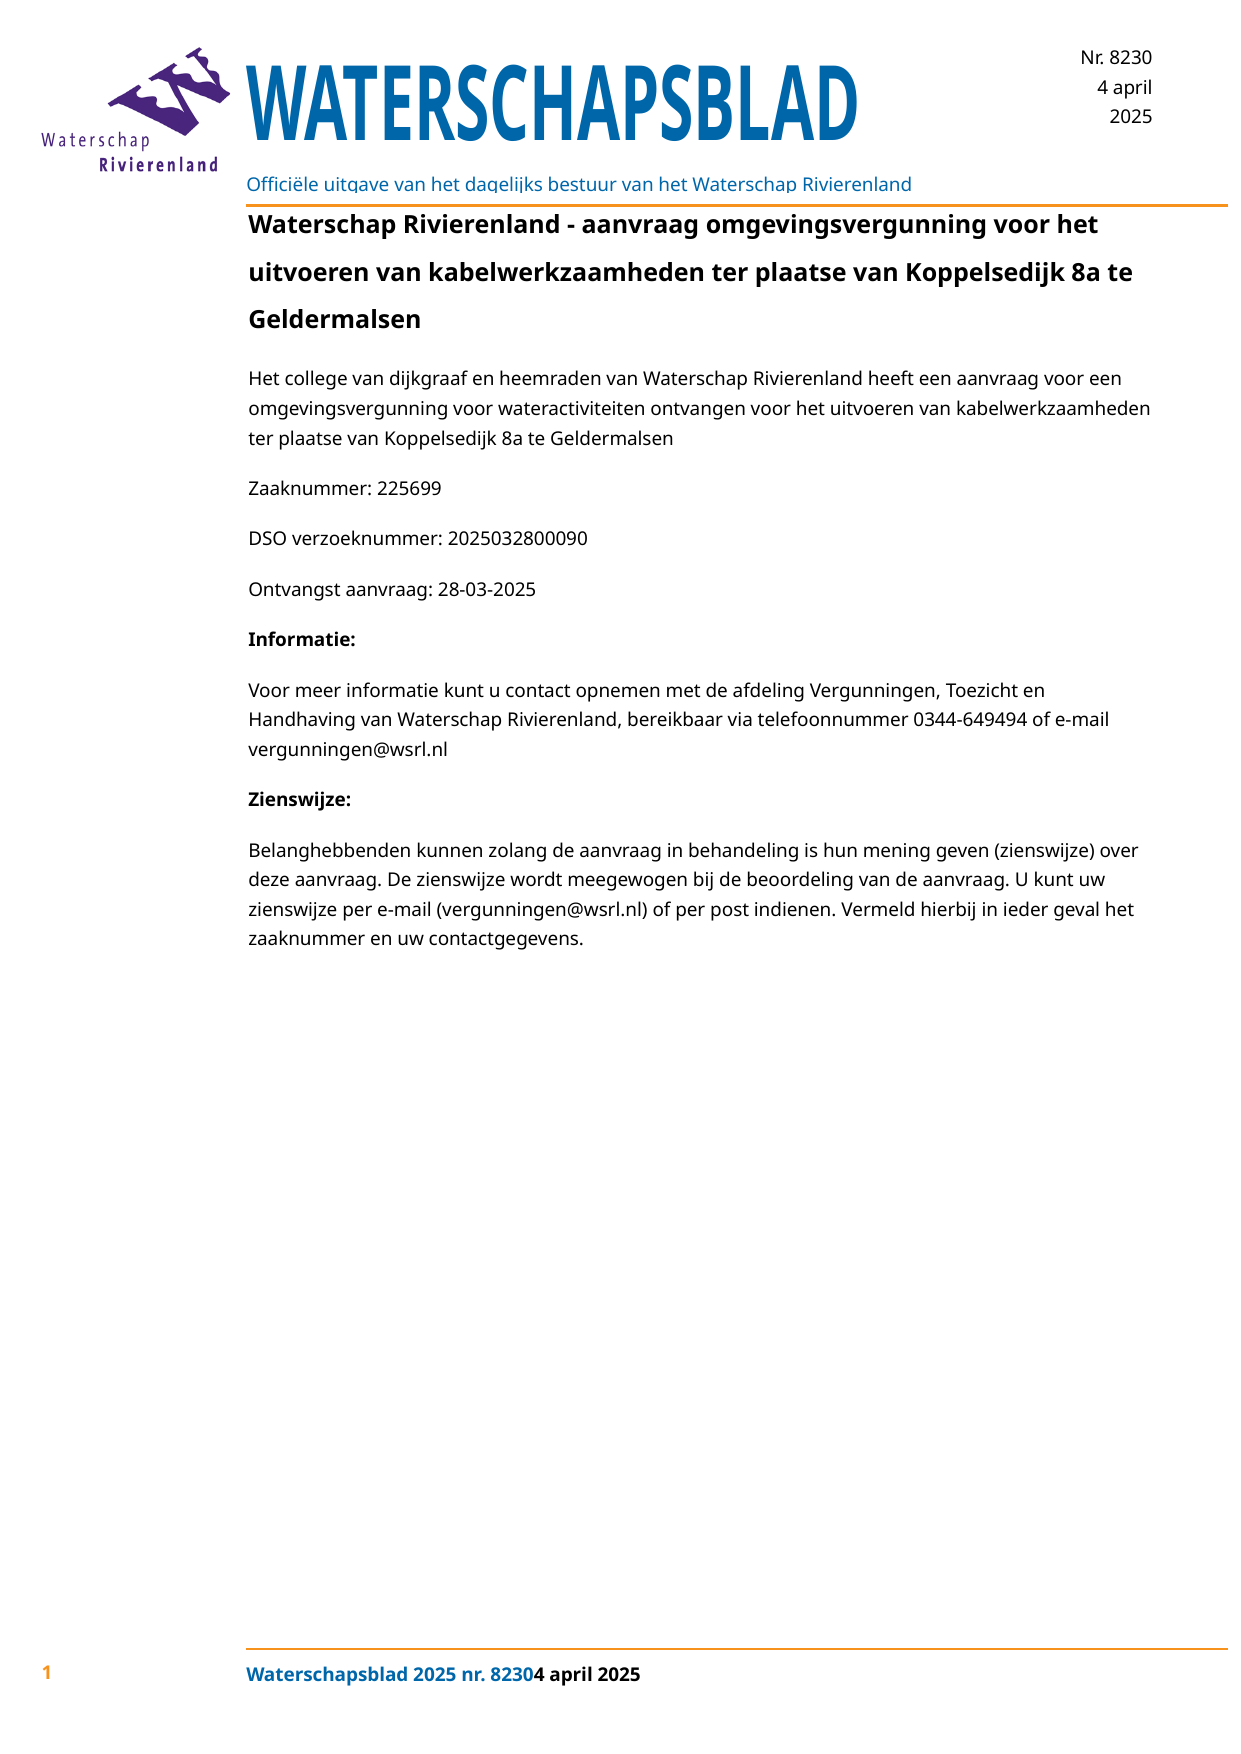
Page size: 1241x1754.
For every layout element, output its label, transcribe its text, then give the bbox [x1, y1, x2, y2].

text Zaaknummer: 225699 [248, 475, 1152, 501]
text Waterschap Rivierenland - aanvraag omgevingsvergunning voor het uitvoeren van kabelwerkzaamheden ter plaatse van Koppelsedijk 8a te Geldermalsen [248, 207, 1152, 336]
text Het college van dijkgraaf en heemraden van Waterschap Rivierenland heeft een aanvraag voor een omgevingsvergunning voor wateractiviteiten ontvangen voor het uitvoeren van kabelwerkzaamheden ter plaatse van Koppelsedijk 8a te Geldermalsen [248, 366, 1152, 450]
text DSO verzoeknummer: 2025032800090 [248, 526, 1152, 551]
text Ontvangst aanvraag: 28-03-2025 [248, 576, 1152, 602]
text Belanghebbenden kunnen zolang de aanvraag in behandeling is hun mening geven (zienswijze) over deze aanvraag. De zienswijze wordt meegewogen bij de beoordeling van de aanvraag. U kunt uw zienswijze per e-mail (vergunningen@wsrl.nl) of per post indienen. Vermeld hierbij in ieder geval het zaaknummer en uw contactgegevens. [248, 837, 1152, 951]
text Informatie: [248, 626, 1152, 652]
text Zienswijze: [248, 786, 1152, 812]
text Voor meer informatie kunt u contact opnemen met de afdeling Vergunningen, Toezicht en Handhaving van Waterschap Rivierenland, bereikbaar via telefoonnummer 0344-649494 of e-mail vergunningen@wsrl.nl [248, 677, 1152, 762]
picture [41, 47, 231, 172]
